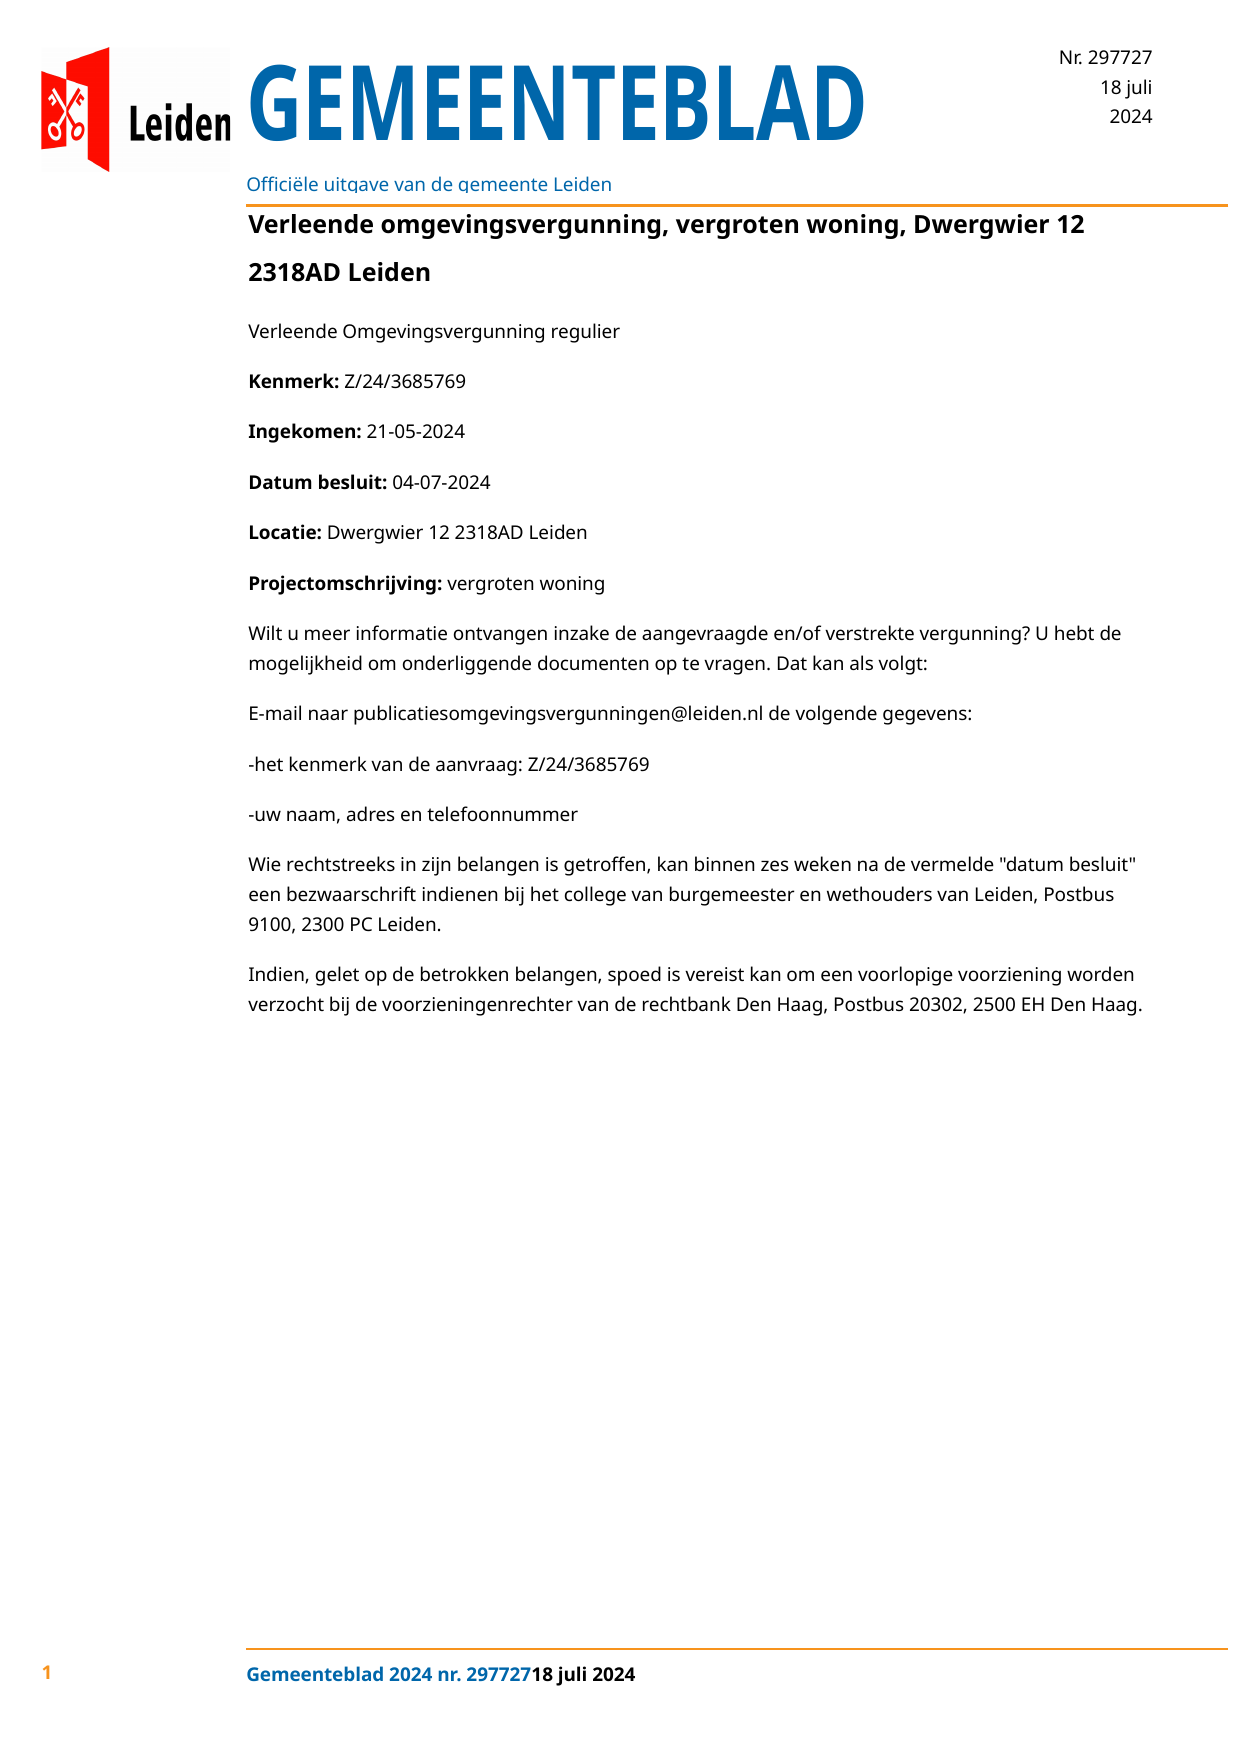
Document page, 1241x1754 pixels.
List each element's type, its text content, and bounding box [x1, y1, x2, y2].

text Verleende omgevingsvergunning, vergroten woning, Dwergwier 12 2318AD Leiden [248, 207, 1152, 288]
text Datum besluit: 04-07-2024 [248, 469, 1152, 495]
text E-mail naar publicatiesomgevingsvergunningen@leiden.nl de volgende gegevens: [248, 700, 1152, 726]
text Wilt u meer informatie ontvangen inzake de aangevraagde en/of verstrekte vergunning? U hebt de mogelijkheid om onderliggende documenten op te vragen. Dat kan als volgt: [248, 620, 1152, 676]
text Indien, gelet op de betrokken belangen, spoed is vereist kan om een voorlopige voorziening worden verzocht bij de voorzieningenrechter van de rechtbank Den Haag, Postbus 20302, 2500 EH Den Haag. [248, 961, 1152, 1017]
text Verleende Omgevingsvergunning regulier [248, 318, 1152, 344]
text Ingekomen: 21-05-2024 [248, 419, 1152, 444]
text Wie rechtstreeks in zijn belangen is getroffen, kan binnen zes weken na de vermelde "datum besluit" een bezwaarschrift indienen bij het college van burgemeester en wethouders van Leiden, Postbus 9100, 2300 PC Leiden. [248, 852, 1152, 937]
picture [41, 47, 231, 172]
text Kenmerk: Z/24/3685769 [248, 368, 1152, 394]
text -uw naam, adres en telefoonnummer [248, 801, 1152, 827]
text Locatie: Dwergwier 12 2318AD Leiden [248, 519, 1152, 545]
text -het kenmerk van de aanvraag: Z/24/3685769 [248, 751, 1152, 777]
text Projectomschrijving: vergroten woning [248, 570, 1152, 596]
